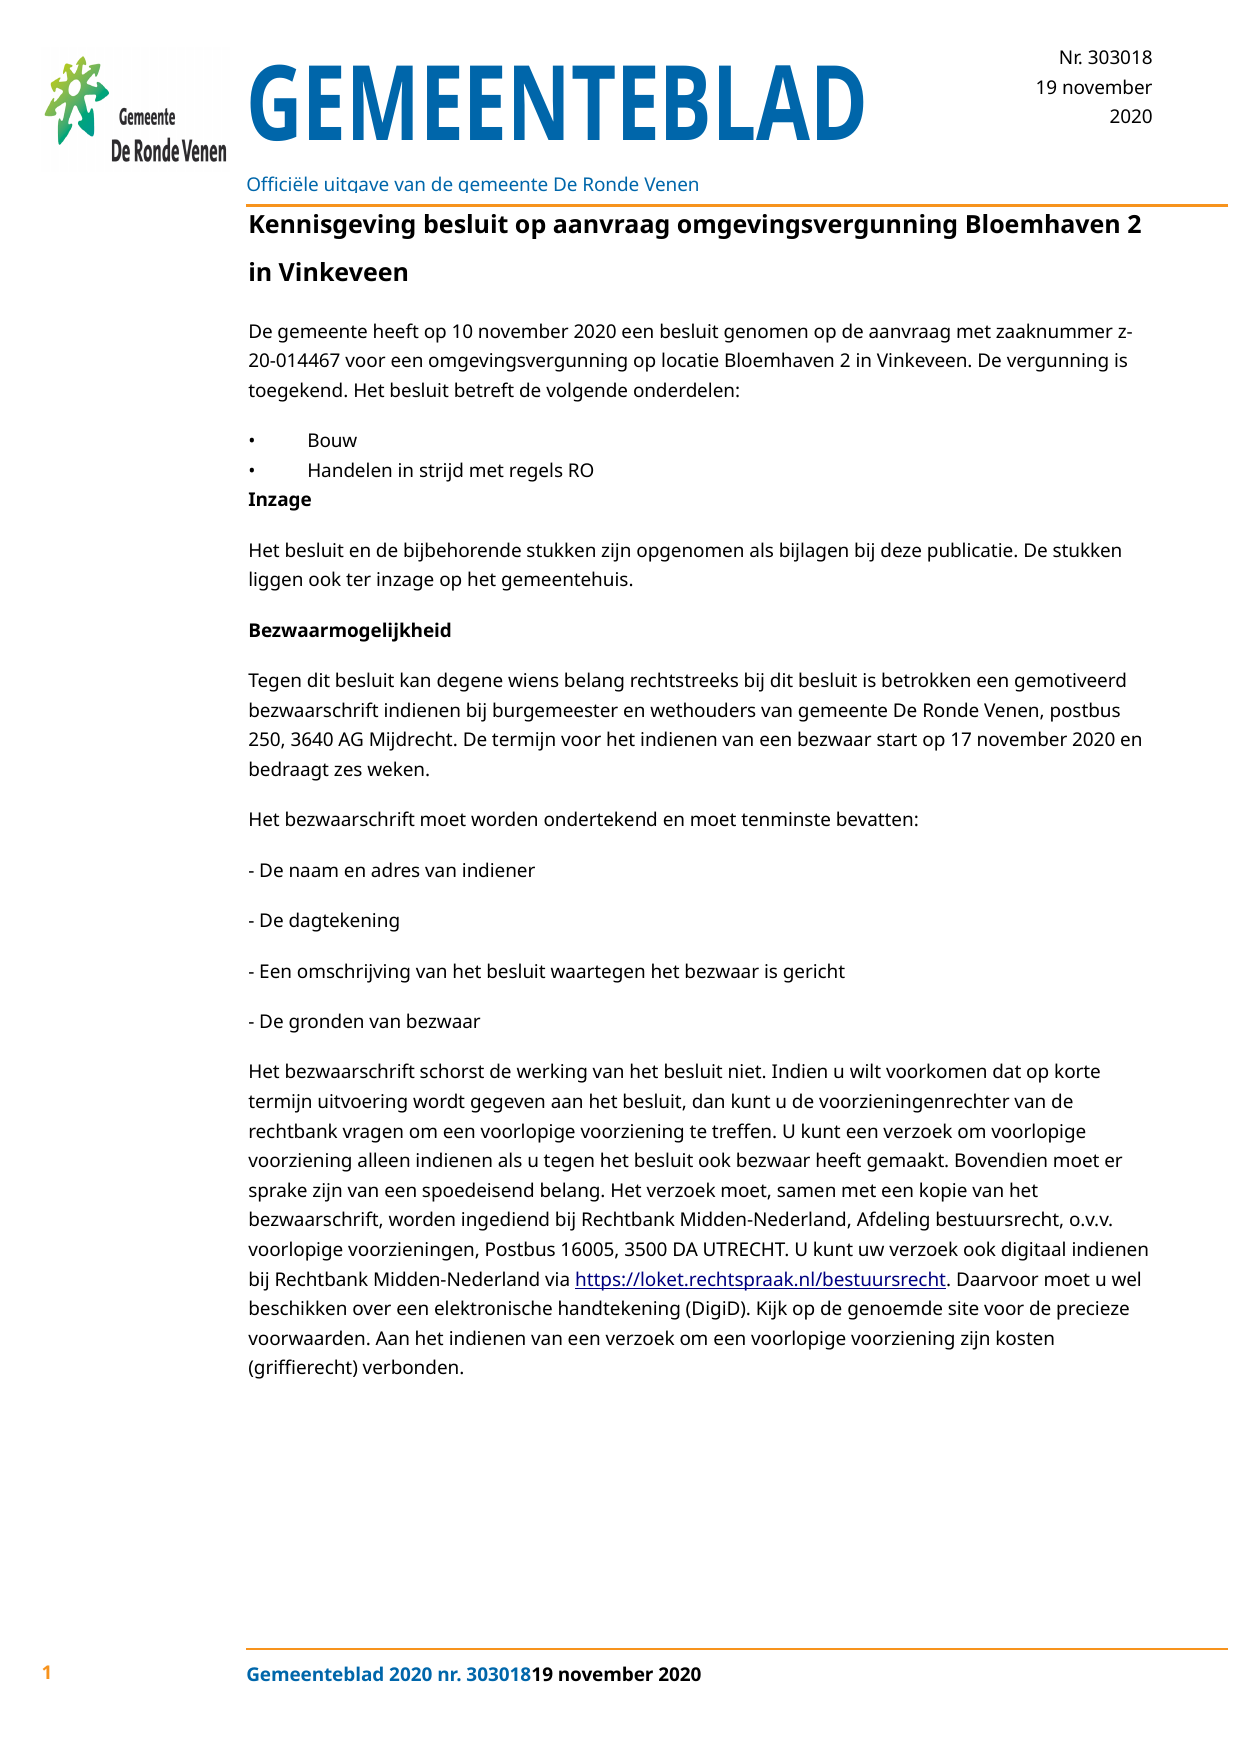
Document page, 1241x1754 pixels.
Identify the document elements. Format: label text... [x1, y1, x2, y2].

text Kennisgeving besluit op aanvraag omgevingsvergunning Bloemhaven 2 in Vinkeveen [248, 207, 1152, 288]
text Inzage [248, 487, 1152, 512]
text De gemeente heeft op 10 november 2020 een besluit genomen op de aanvraag met zaaknummer z-20-014467 voor een omgevingsvergunning op locatie Bloemhaven 2 in Vinkeveen. De vergunning is toegekend. Het besluit betreft de volgende onderdelen: [248, 318, 1152, 403]
text - Een omschrijving van het besluit waartegen het bezwaar is gericht [248, 958, 1152, 984]
text - De naam en adres van indiener [248, 857, 1152, 883]
list Handelen in strijd met regels RO [248, 457, 1152, 483]
text Bezwaarmogelijkheid [248, 617, 1152, 643]
text Het bezwaarschrift schorst de werking van het besluit niet. Indien u wilt voorkomen dat op korte termijn uitvoering wordt gegeven aan het besluit, dan kunt u de voorzieningenrechter van de rechtbank vragen om een voorlopige voorziening te treffen. U kunt een verzoek om voorlopige voorziening alleen indienen als u tegen het besluit ook bezwaar heeft gemaakt. Bovendien moet er sprake zijn van een spoedeisend belang. Het verzoek moet, samen met een kopie van het bezwaarschrift, worden ingediend bij Rechtbank Midden-Nederland, Afdeling bestuursrecht, o.v.v. voorlopige voorzieningen, Postbus 16005, 3500 DA UTRECHT. U kunt uw verzoek ook digitaal indienen bij Rechtbank Midden-Nederland via https://loket.rechtspraak.nl/bestuursrecht. Daarvoor moet u wel beschikken over een elektronische handtekening (DigiD). Kijk op de genoemde site voor de precieze voorwaarden. Aan het indienen van een verzoek om een voorlopige voorziening zijn kosten (griffierecht) verbonden. [248, 1059, 1152, 1380]
text Het besluit en de bijbehorende stukken zijn opgenomen als bijlagen bij deze publicatie. De stukken liggen ook ter inzage op het gemeentehuis. [248, 537, 1152, 592]
text - De dagtekening [248, 907, 1152, 933]
text Het bezwaarschrift moet worden ondertekend en moet tenminste bevatten: [248, 807, 1152, 832]
list Bouw [248, 427, 1152, 453]
picture [41, 47, 231, 172]
text Tegen dit besluit kan degene wiens belang rechtstreeks bij dit besluit is betrokken een gemotiveerd bezwaarschrift indienen bij burgemeester en wethouders van gemeente De Ronde Venen, postbus 250, 3640 AG Mijdrecht. De termijn voor het indienen van een bezwaar start op 17 november 2020 en bedraagt zes weken. [248, 667, 1152, 782]
text - De gronden van bezwaar [248, 1008, 1152, 1034]
